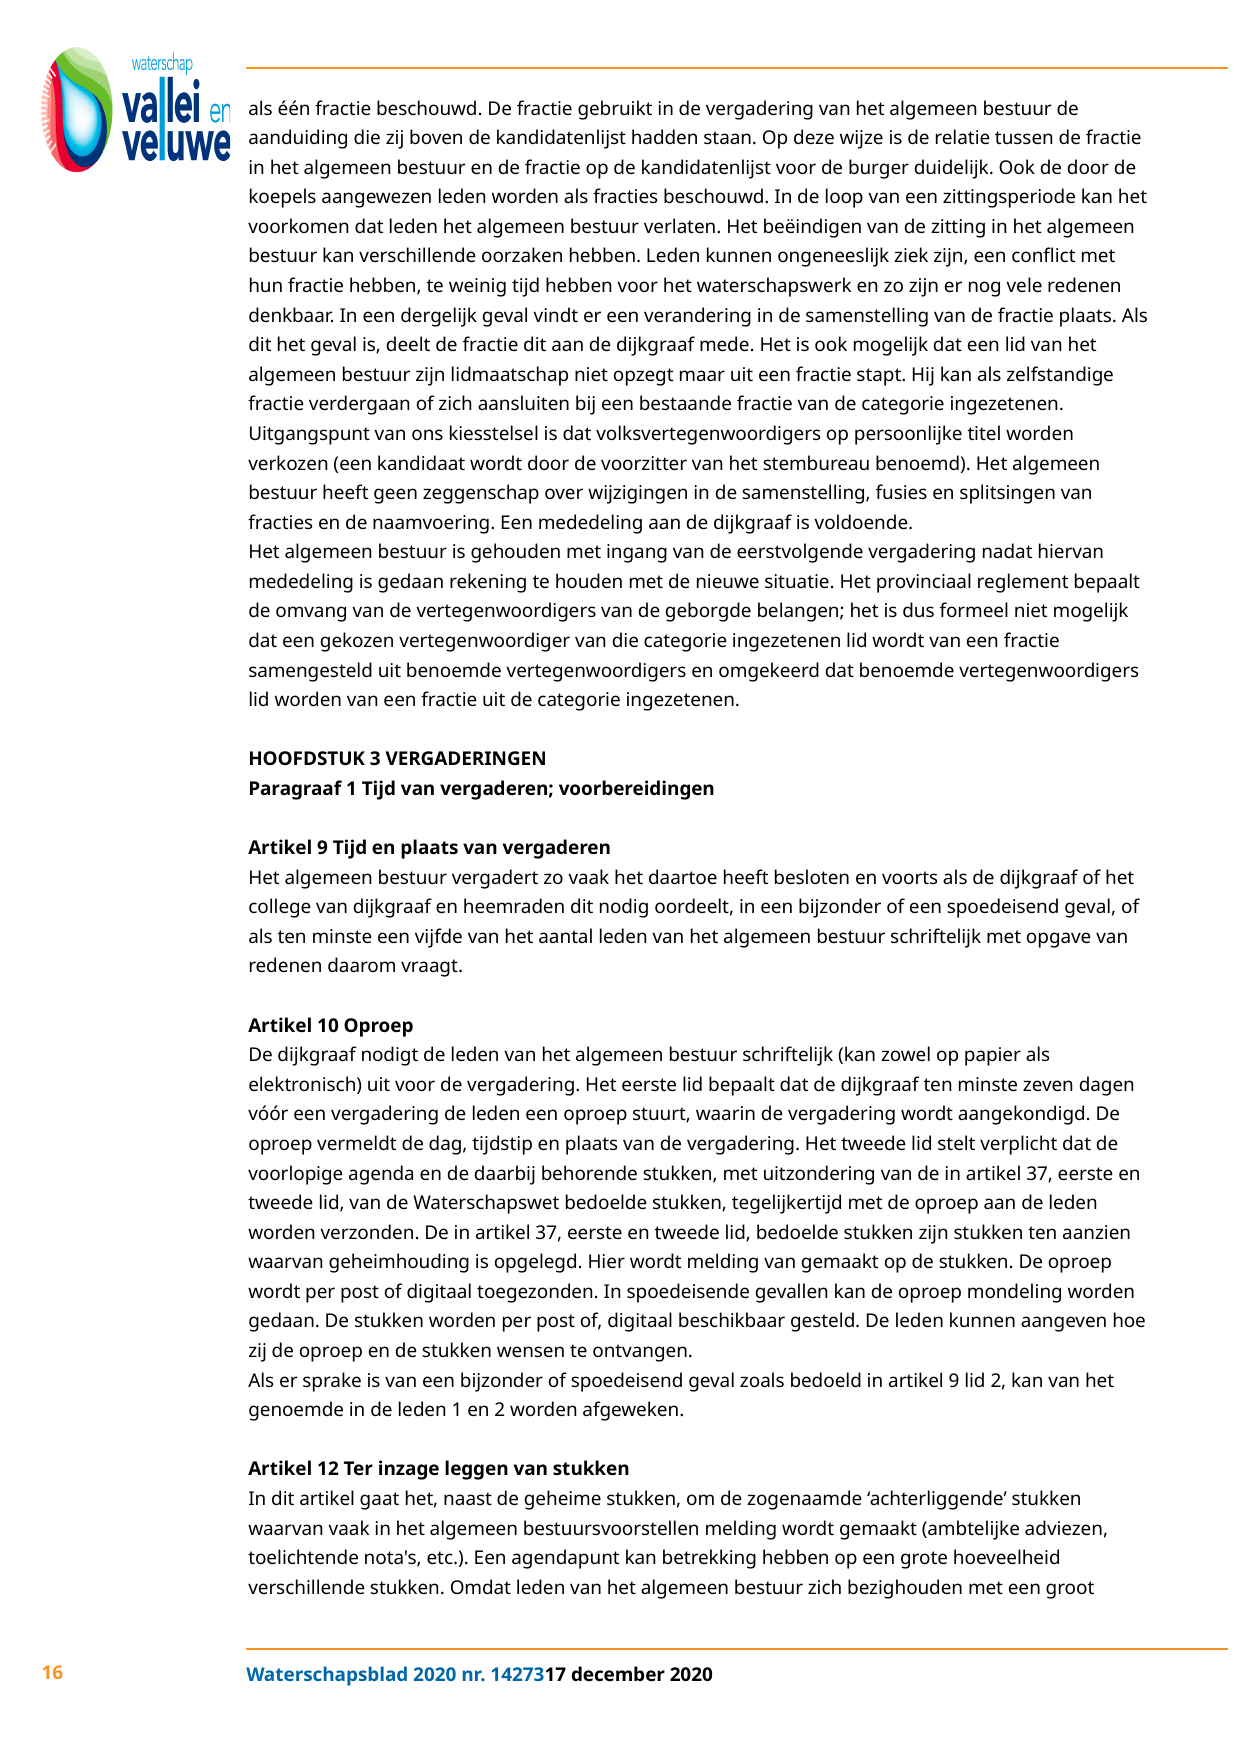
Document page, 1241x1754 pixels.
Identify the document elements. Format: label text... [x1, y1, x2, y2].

text De dijkgraaf nodigt de leden van het algemeen bestuur schriftelijk (kan zowel op papier als elektronisch) uit voor de vergadering. Het eerste lid bepaalt dat de dijkgraaf ten minste zeven dagen vóór een vergadering de leden een oproep stuurt, waarin de vergadering wordt aangekondigd. De oproep vermeldt de dag, tijdstip en plaats van de vergadering. Het tweede lid stelt verplicht dat de voorlopige agenda en de daarbij behorende stukken, met uitzondering van de in artikel 37, eerste en tweede lid, van de Waterschapswet bedoelde stukken, tegelijkertijd met de oproep aan de leden worden verzonden. De in artikel 37, eerste en tweede lid, bedoelde stukken zijn stukken ten aanzien waarvan geheimhouding is opgelegd. Hier wordt melding van gemaakt op de stukken. De oproep wordt per post of digitaal toegezonden. In spoedeisende gevallen kan de oproep mondeling worden gedaan. De stukken worden per post of, digitaal beschikbaar gesteld. De leden kunnen aangeven hoe zij de oproep en de stukken wensen te ontvangen. [248, 1041, 1152, 1363]
text Artikel 9 Tijd en plaats van vergaderen [248, 834, 1152, 860]
text HOOFDSTUK 3 VERGADERINGEN [248, 746, 1152, 771]
text Als er sprake is van een bijzonder of spoedeisend geval zoals bedoeld in artikel 9 lid 2, kan van het genoemde in de leden 1 en 2 worden afgeweken. [248, 1367, 1152, 1422]
text Paragraaf 1 Tijd van vergaderen; voorbereidingen [248, 775, 1152, 801]
text Het algemeen bestuur is gehouden met ingang van de eerstvolgende vergadering nadat hiervan mededeling is gedaan rekening te houden met de nieuwe situatie. Het provinciaal reglement bepaalt de omvang van de vertegenwoordigers van de geborgde belangen; het is dus formeel niet mogelijk dat een gekozen vertegenwoordiger van die categorie ingezetenen lid wordt van een fractie samengesteld uit benoemde vertegenwoordigers en omgekeerd dat benoemde vertegenwoordigers lid worden van een fractie uit de categorie ingezetenen. [248, 538, 1152, 712]
text Het algemeen bestuur vergadert zo vaak het daartoe heeft besloten en voorts als de dijkgraaf of het college van dijkgraaf en heemraden dit nodig oordeelt, in een bijzonder of een spoedeisend geval, of als ten minste een vijfde van het aantal leden van het algemeen bestuur schriftelijk met opgave van redenen daarom vraagt. [248, 864, 1152, 978]
text Artikel 10 Oproep [248, 1012, 1152, 1038]
text als één fractie beschouwd. De fractie gebruikt in de vergadering van het algemeen bestuur de aanduiding die zij boven de kandidatenlijst hadden staan. Op deze wijze is de relatie tussen de fractie in het algemeen bestuur en de fractie op de kandidatenlijst voor de burger duidelijk. Ook de door de koepels aangewezen leden worden als fracties beschouwd. In de loop van een zittingsperiode kan het voorkomen dat leden het algemeen bestuur verlaten. Het beëindigen van de zitting in het algemeen bestuur kan verschillende oorzaken hebben. Leden kunnen ongeneeslijk ziek zijn, een conflict met hun fractie hebben, te weinig tijd hebben voor het waterschapswerk en zo zijn er nog vele redenen denkbaar. In een dergelijk geval vindt er een verandering in de samenstelling van de fractie plaats. Als dit het geval is, deelt de fractie dit aan de dijkgraaf mede. Het is ook mogelijk dat een lid van het algemeen bestuur zijn lidmaatschap niet opzegt maar uit een fractie stapt. Hij kan als zelfstandige fractie verdergaan of zich aansluiten bij een bestaande fractie van de categorie ingezetenen. Uitgangspunt van ons kiesstelsel is dat volksvertegenwoordigers op persoonlijke titel worden verkozen (een kandidaat wordt door de voorzitter van het stembureau benoemd). Het algemeen bestuur heeft geen zeggenschap over wijzigingen in de samenstelling, fusies en splitsingen van fracties en de naamvoering. Een mededeling aan de dijkgraaf is voldoende. [248, 95, 1152, 535]
text In dit artikel gaat het, naast de geheime stukken, om de zogenaamde ‘achterliggende’ stukken waarvan vaak in het algemeen bestuursvoorstellen melding wordt gemaakt (ambtelijke adviezen, toelichtende nota's, etc.). Een agendapunt kan betrekking hebben op een grote hoeveelheid verschillende stukken. Omdat leden van het algemeen bestuur zich bezighouden met een groot [248, 1485, 1152, 1600]
picture [41, 47, 231, 172]
text Artikel 12 Ter inzage leggen van stukken [248, 1456, 1152, 1481]
